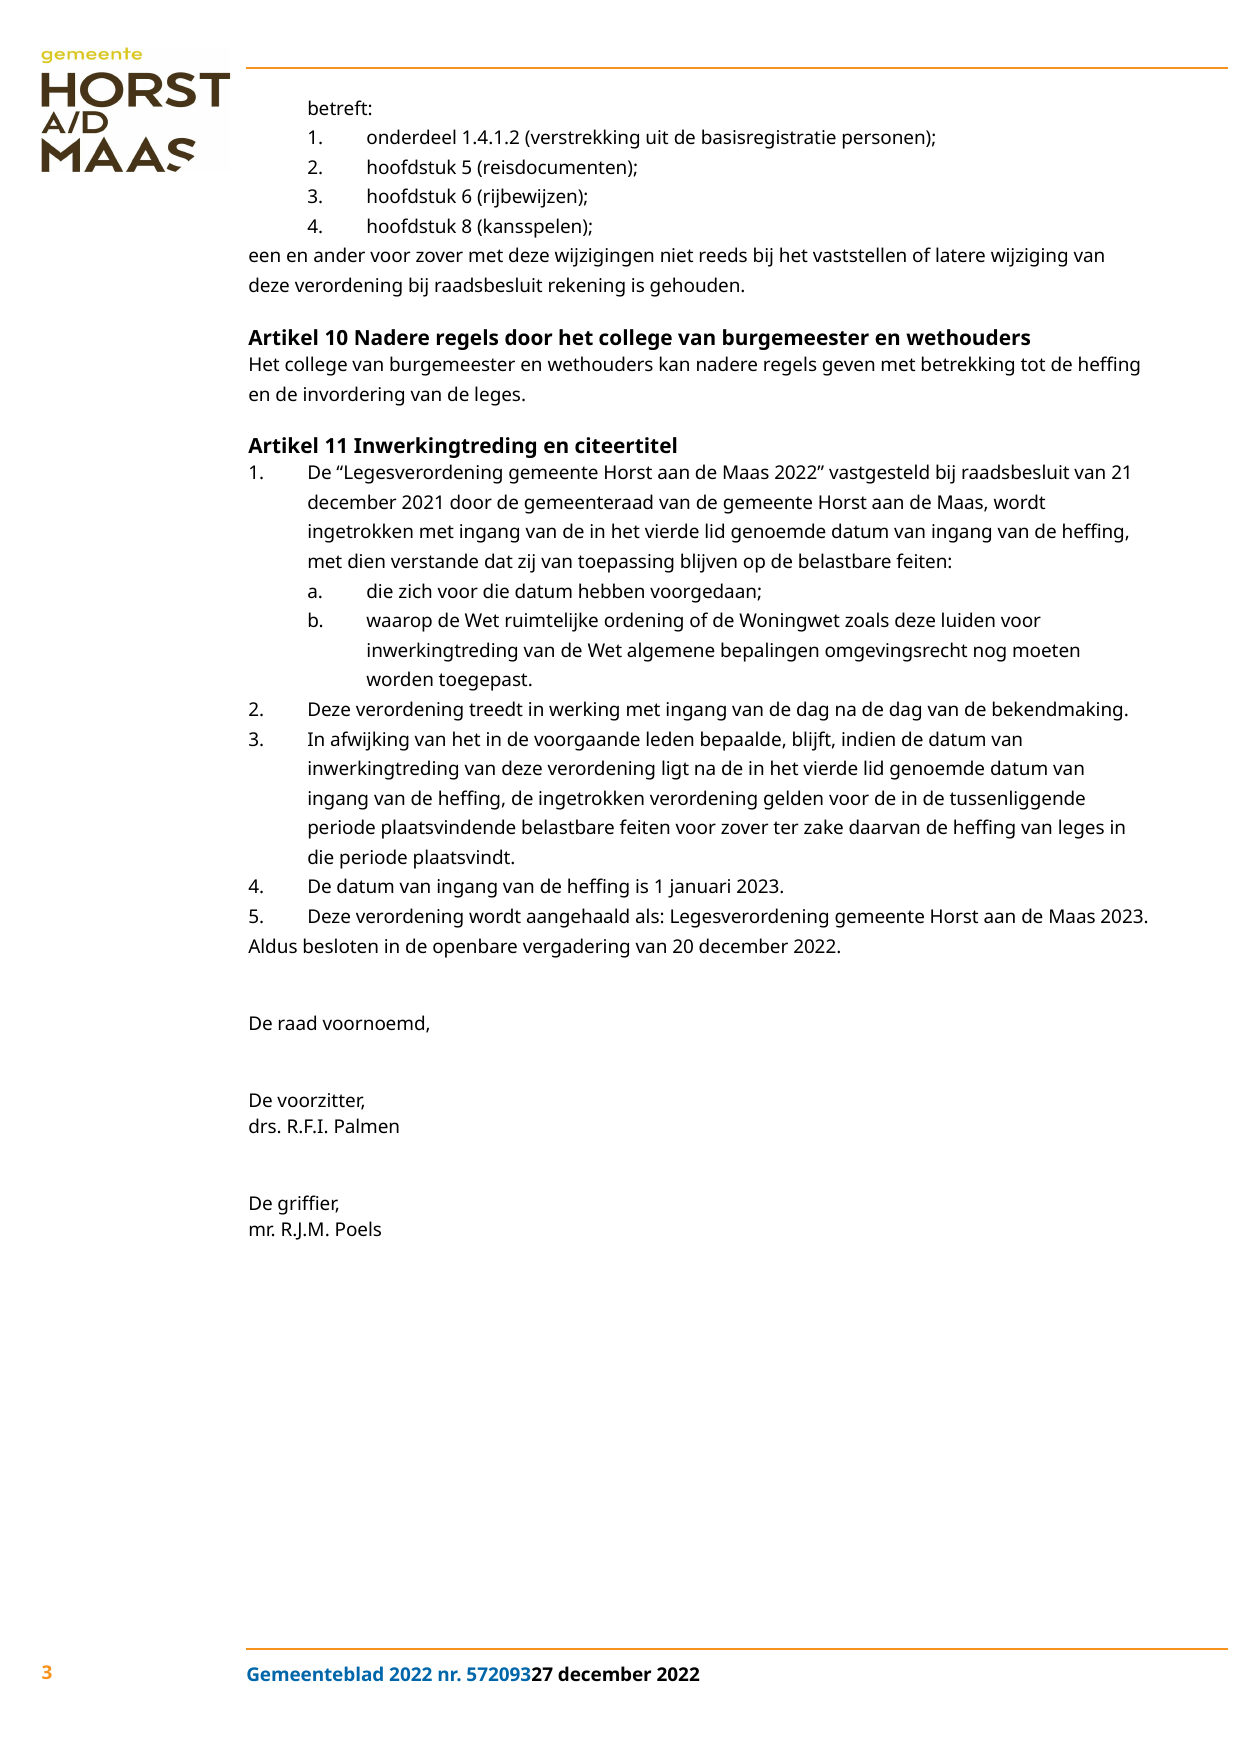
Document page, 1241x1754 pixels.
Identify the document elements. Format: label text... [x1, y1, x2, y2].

text Artikel 11 Inwerkingtreding en citeertitel [248, 431, 1152, 459]
text drs. R.F.I. Palmen [248, 1113, 1152, 1139]
text Het college van burgemeester en wethouders kan nadere regels geven met betrekking tot de heffing en de invordering van de leges. [248, 351, 1152, 406]
list hoofdstuk 8 (kansspelen); [307, 213, 1152, 239]
list hoofdstuk 6 (rijbewijzen); [307, 183, 1152, 209]
text Artikel 10 Nadere regels door het college van burgemeester en wethouders [248, 323, 1152, 351]
text een en ander voor zover met deze wijzigingen niet reeds bij het vaststellen of latere wijziging van deze verordening bij raadsbesluit rekening is gehouden. [248, 243, 1152, 298]
text De voorzitter, [248, 1087, 1152, 1113]
picture [41, 47, 231, 172]
list onderdeel 1.4.1.2 (verstrekking uit de basisregistratie personen); [307, 124, 1152, 150]
list Deze verordening wordt aangehaald als: Legesverordening gemeente Horst aan de Maas 2023. [248, 903, 1152, 929]
list De “Legesverordening gemeente Horst aan de Maas 2022” vastgesteld bij raadsbesluit van 21 december 2021 door de gemeenteraad van de gemeente Horst aan de Maas, wordt ingetrokken met ingang van de in het vierde lid genoemde datum van ingang van de heffing, met dien verstande dat zij van toepassing blijven op de belastbare feiten: [248, 459, 1152, 574]
text De griffier, [248, 1190, 1152, 1216]
list waarop de Wet ruimtelijke ordening of de Woningwet zoals deze luiden voor inwerkingtreding van de Wet algemene bepalingen omgevingsrecht nog moeten worden toegepast. [307, 607, 1152, 692]
list In afwijking van het in de voorgaande leden bepaalde, blijft, indien de datum van inwerkingtreding van deze verordening ligt na de in het vierde lid genoemde datum van ingang van de heffing, de ingetrokken verordening gelden voor de in de tussenliggende periode plaatsvindende belastbare feiten voor zover ter zake daarvan de heffing van leges in die periode plaatsvindt. [248, 726, 1152, 870]
list De datum van ingang van de heffing is 1 januari 2023. [248, 874, 1152, 899]
list Deze verordening treedt in werking met ingang van de dag na de dag van de bekendmaking. [248, 696, 1152, 722]
text Aldus besloten in de openbare vergadering van 20 december 2022. [248, 933, 1152, 959]
list hoofdstuk 5 (reisdocumenten); [307, 154, 1152, 180]
text mr. R.J.M. Poels [248, 1216, 1152, 1242]
text De raad voornoemd, [248, 1010, 1152, 1036]
list die zich voor die datum hebben voorgedaan; [307, 578, 1152, 604]
list betreft: [248, 95, 1152, 121]
